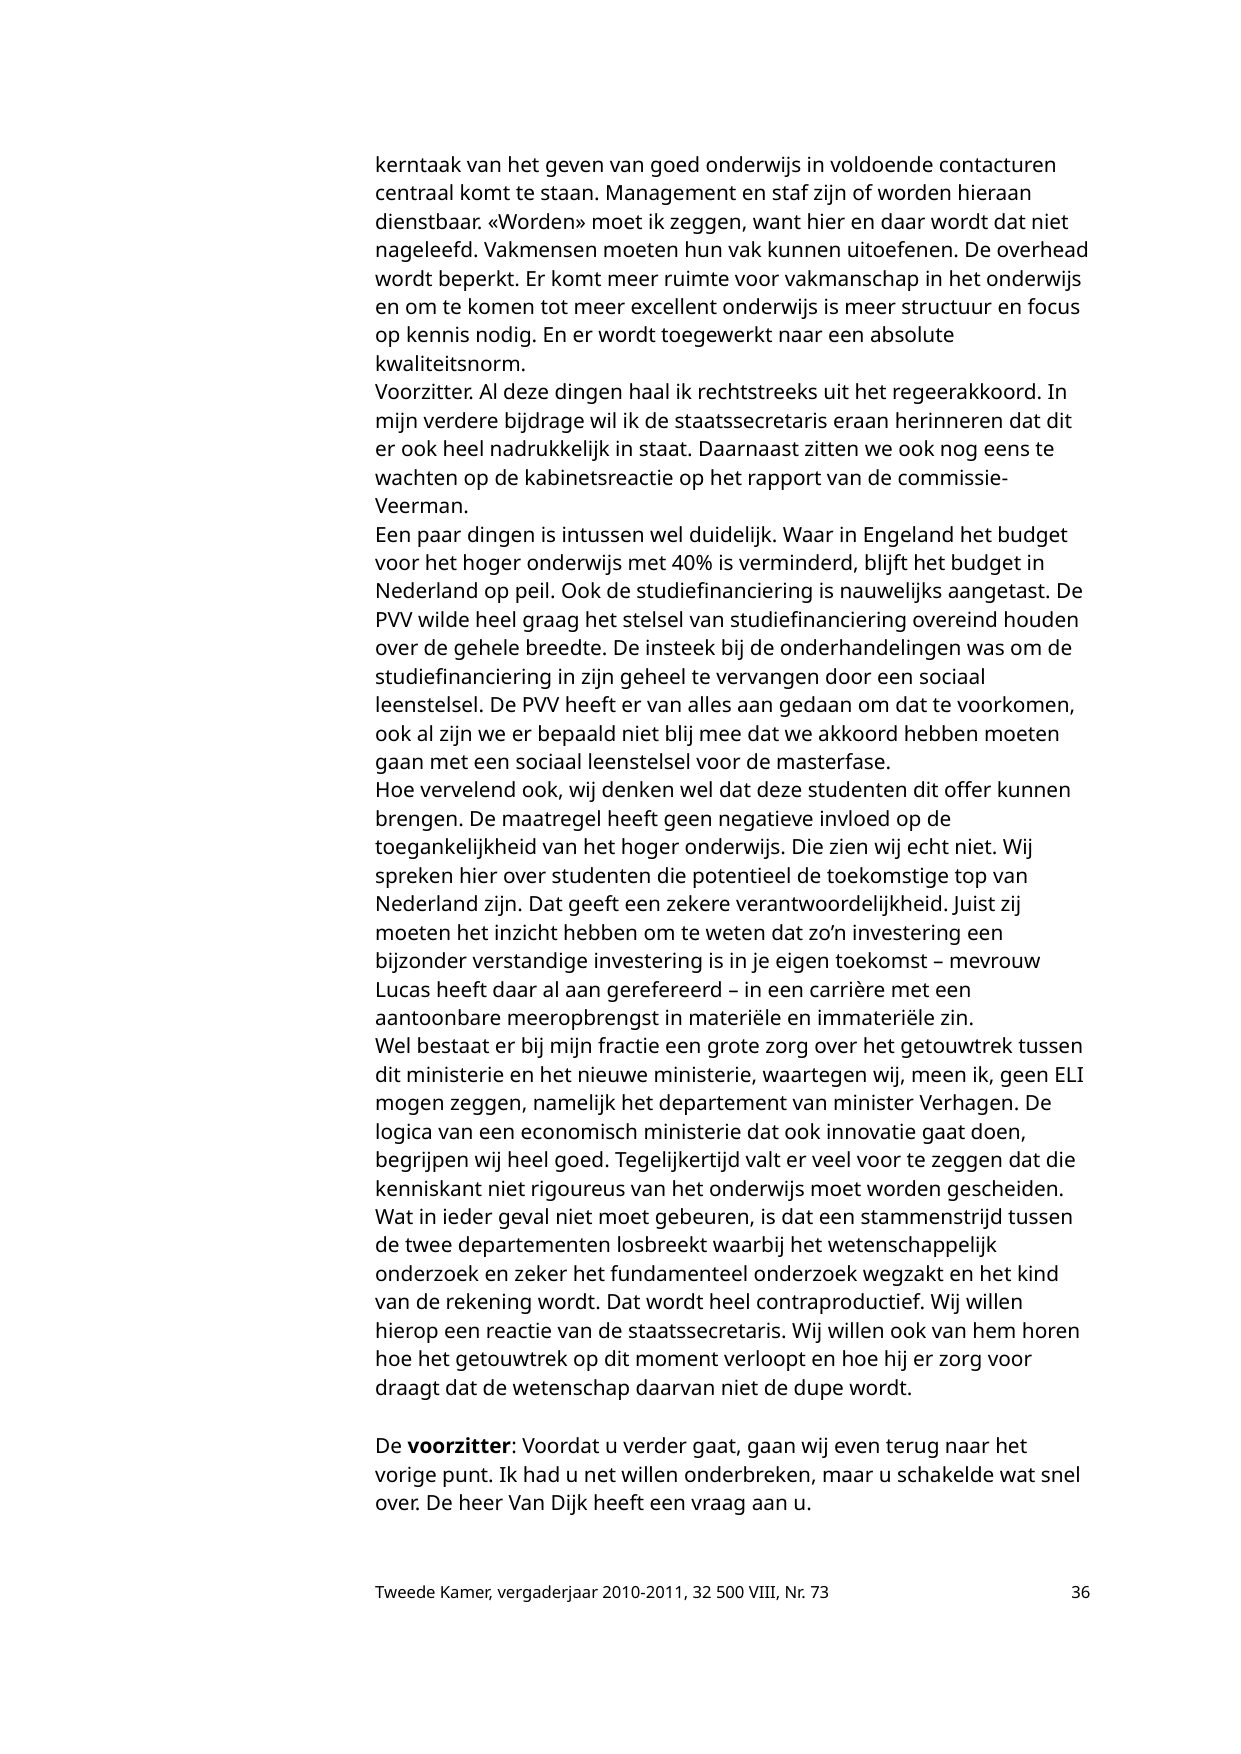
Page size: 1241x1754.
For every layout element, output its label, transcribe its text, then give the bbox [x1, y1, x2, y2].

text kerntaak van het geven van goed onderwijs in voldoende contacturen centraal komt te staan. Management en staf zijn of worden hieraan dienstbaar. «Worden» moet ik zeggen, want hier en daar wordt dat niet nageleefd. Vakmensen moeten hun vak kunnen uitoefenen. De overhead wordt beperkt. Er komt meer ruimte voor vakmanschap in het onderwijs en om te komen tot meer excellent onderwijs is meer structuur en focus op kennis nodig. En er wordt toegewerkt naar een absolute kwaliteitsnorm. [375, 150, 1090, 377]
text De voorzitter: Voordat u verder gaat, gaan wij even terug naar het vorige punt. Ik had u net willen onderbreken, maar u schakelde wat snel over. De heer Van Dijk heeft een vraag aan u. [375, 1431, 1090, 1517]
text Hoe vervelend ook, wij denken wel dat deze studenten dit offer kunnen brengen. De maatregel heeft geen negatieve invloed op de toegankelijkheid van het hoger onderwijs. Die zien wij echt niet. Wij spreken hier over studenten die potentieel de toekomstige top van Nederland zijn. Dat geeft een zekere verantwoordelijkheid. Juist zij moeten het inzicht hebben om te weten dat zo’n investering een bijzonder verstandige investering is in je eigen toekomst – mevrouw Lucas heeft daar al aan gerefereerd – in een carrière met een aantoonbare meeropbrengst in materiële en immateriële zin. [375, 776, 1090, 1032]
text Voorzitter. Al deze dingen haal ik rechtstreeks uit het regeerakkoord. In mijn verdere bijdrage wil ik de staatssecretaris eraan herinneren dat dit er ook heel nadrukkelijk in staat. Daarnaast zitten we ook nog eens te wachten op de kabinetsreactie op het rapport van de commissie-Veerman. [375, 377, 1090, 520]
text Wel bestaat er bij mijn fractie een grote zorg over het getouwtrek tussen dit ministerie en het nieuwe ministerie, waartegen wij, meen ik, geen ELI mogen zeggen, namelijk het departement van minister Verhagen. De logica van een economisch ministerie dat ook innovatie gaat doen, begrijpen wij heel goed. Tegelijkertijd valt er veel voor te zeggen dat die kenniskant niet rigoureus van het onderwijs moet worden gescheiden. Wat in ieder geval niet moet gebeuren, is dat een stammenstrijd tussen de twee departementen losbreekt waarbij het wetenschappelijk onderzoek en zeker het fundamenteel onderzoek wegzakt en het kind van de rekening wordt. Dat wordt heel contraproductief. Wij willen hierop een reactie van de staatssecretaris. Wij willen ook van hem horen hoe het getouwtrek op dit moment verloopt en hoe hij er zorg voor draagt dat de wetenschap daarvan niet de dupe wordt. [375, 1032, 1090, 1401]
text Een paar dingen is intussen wel duidelijk. Waar in Engeland het budget voor het hoger onderwijs met 40% is verminderd, blijft het budget in Nederland op peil. Ook de studiefinanciering is nauwelijks aangetast. De PVV wilde heel graag het stelsel van studiefinanciering overeind houden over de gehele breedte. De insteek bij de onderhandelingen was om de studiefinanciering in zijn geheel te vervangen door een sociaal leenstelsel. De PVV heeft er van alles aan gedaan om dat te voorkomen, ook al zijn we er bepaald niet blij mee dat we akkoord hebben moeten gaan met een sociaal leenstelsel voor de masterfase. [375, 520, 1090, 776]
